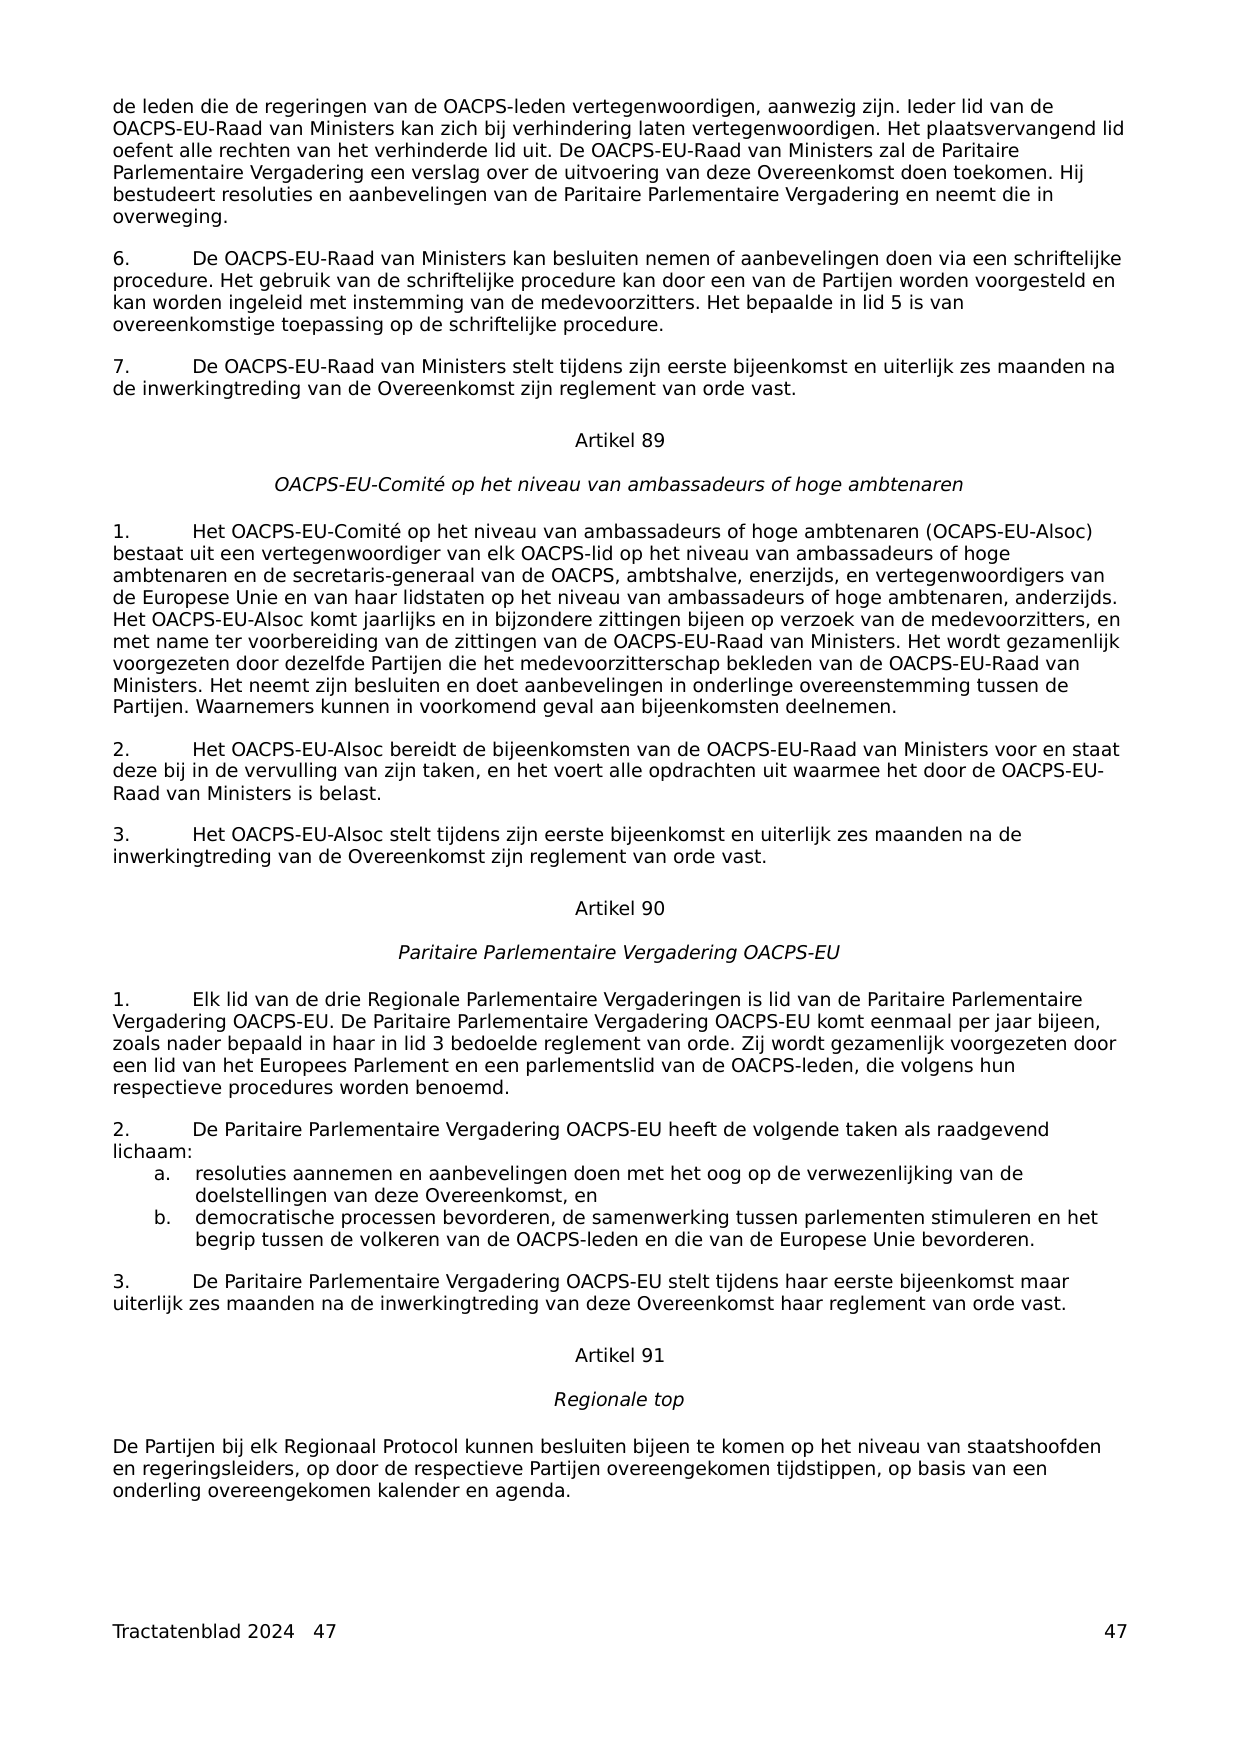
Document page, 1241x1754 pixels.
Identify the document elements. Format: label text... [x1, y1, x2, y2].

text 6. De OACPS-EU-Raad van Ministers kan besluiten nemen of aanbevelingen doen via een schriftelijke procedure. Het gebruik van de schriftelijke procedure kan door een van de Partijen worden voorgesteld en kan worden ingeleid met instemming van de medevoorzitters. Het bepaalde in lid 5 is van overeenkomstige toepassing op de schriftelijke procedure. [112, 248, 1128, 336]
text De Partijen bij elk Regionaal Protocol kunnen besluiten bijeen te komen op het niveau van staatshoofden en regeringsleiders, op door de respectieve Partijen overeengekomen tijdstippen, op basis van een onderling overeengekomen kalender en agenda. [112, 1436, 1128, 1502]
text 3. Het OACPS-EU-Alsoc stelt tijdens zijn eerste bijeenkomst en uiterlijk zes maanden na de inwerkingtreding van de Overeenkomst zijn reglement van orde vast. [112, 824, 1128, 868]
subtitle Artikel 89 OACPS-EU-Comité op het niveau van ambassadeurs of hoge ambtenaren [112, 430, 1128, 496]
text de leden die de regeringen van de OACPS-leden vertegenwoordigen, aanwezig zijn. Ieder lid van de OACPS-EU-Raad van Ministers kan zich bij verhindering laten vertegenwoordigen. Het plaatsvervangend lid oefent alle rechten van het verhinderde lid uit. De OACPS-EU-Raad van Ministers zal de Paritaire Parlementaire Vergadering een verslag over de uitvoering van deze Overeenkomst doen toekomen. Hij bestudeert resoluties en aanbevelingen van de Paritaire Parlementaire Vergadering en neemt die in overweging. [112, 96, 1128, 228]
text 3. De Paritaire Parlementaire Vergadering OACPS-EU stelt tijdens haar eerste bijeenkomst maar uiterlijk zes maanden na de inwerkingtreding van deze Overeenkomst haar reglement van orde vast. [112, 1271, 1128, 1315]
subtitle Artikel 90 Paritaire Parlementaire Vergadering OACPS-EU [112, 898, 1128, 964]
text 7. De OACPS-EU-Raad van Ministers stelt tijdens zijn eerste bijeenkomst en uiterlijk zes maanden na de inwerkingtreding van de Overeenkomst zijn reglement van orde vast. [112, 356, 1128, 400]
text 2. Het OACPS-EU-Alsoc bereidt de bijeenkomsten van de OACPS-EU-Raad van Ministers voor en staat deze bij in de vervulling van zijn taken, en het voert alle opdrachten uit waarmee het door de OACPS-EU-Raad van Ministers is belast. [112, 738, 1128, 804]
text 1. Elk lid van de drie Regionale Parlementaire Vergaderingen is lid van de Paritaire Parlementaire Vergadering OACPS-EU. De Paritaire Parlementaire Vergadering OACPS-EU komt eenmaal per jaar bijeen, zoals nader bepaald in haar in lid 3 bedoelde reglement van orde. Zij wordt gezamenlijk voorgezeten door een lid van het Europees Parlement en een parlementslid van de OACPS-leden, die volgens hun respectieve procedures worden benoemd. [112, 989, 1128, 1099]
text 1. Het OACPS-EU-Comité op het niveau van ambassadeurs of hoge ambtenaren (OCAPS-EU-Alsoc) bestaat uit een vertegenwoordiger van elk OACPS-lid op het niveau van ambassadeurs of hoge ambtenaren en de secretaris-generaal van de OACPS, ambtshalve, enerzijds, en vertegenwoordigers van de Europese Unie en van haar lidstaten op het niveau van ambassadeurs of hoge ambtenaren, anderzijds. Het OACPS-EU-Alsoc komt jaarlijks en in bijzondere zittingen bijeen op verzoek van de medevoorzitters, en met name ter voorbereiding van de zittingen van de OACPS-EU-Raad van Ministers. Het wordt gezamenlijk voorgezeten door dezelfde Partijen die het medevoorzitterschap bekleden van de OACPS-EU-Raad van Ministers. Het neemt zijn besluiten en doet aanbevelingen in onderlinge overeenstemming tussen de Partijen. Waarnemers kunnen in voorkomend geval aan bijeenkomsten deelnemen. [112, 521, 1128, 718]
subtitle Artikel 91 Regionale top [112, 1345, 1128, 1411]
text b. democratische processen bevorderen, de samenwerking tussen parlementen stimuleren en het begrip tussen de volkeren van de OACPS-leden en die van de Europese Unie bevorderen. [153, 1207, 1128, 1251]
text a. resoluties aannemen en aanbevelingen doen met het oog op de verwezenlijking van de doelstellingen van deze Overeenkomst, en [153, 1163, 1128, 1207]
text 2. De Paritaire Parlementaire Vergadering OACPS-EU heeft de volgende taken als raadgevend lichaam: [112, 1119, 1128, 1163]
